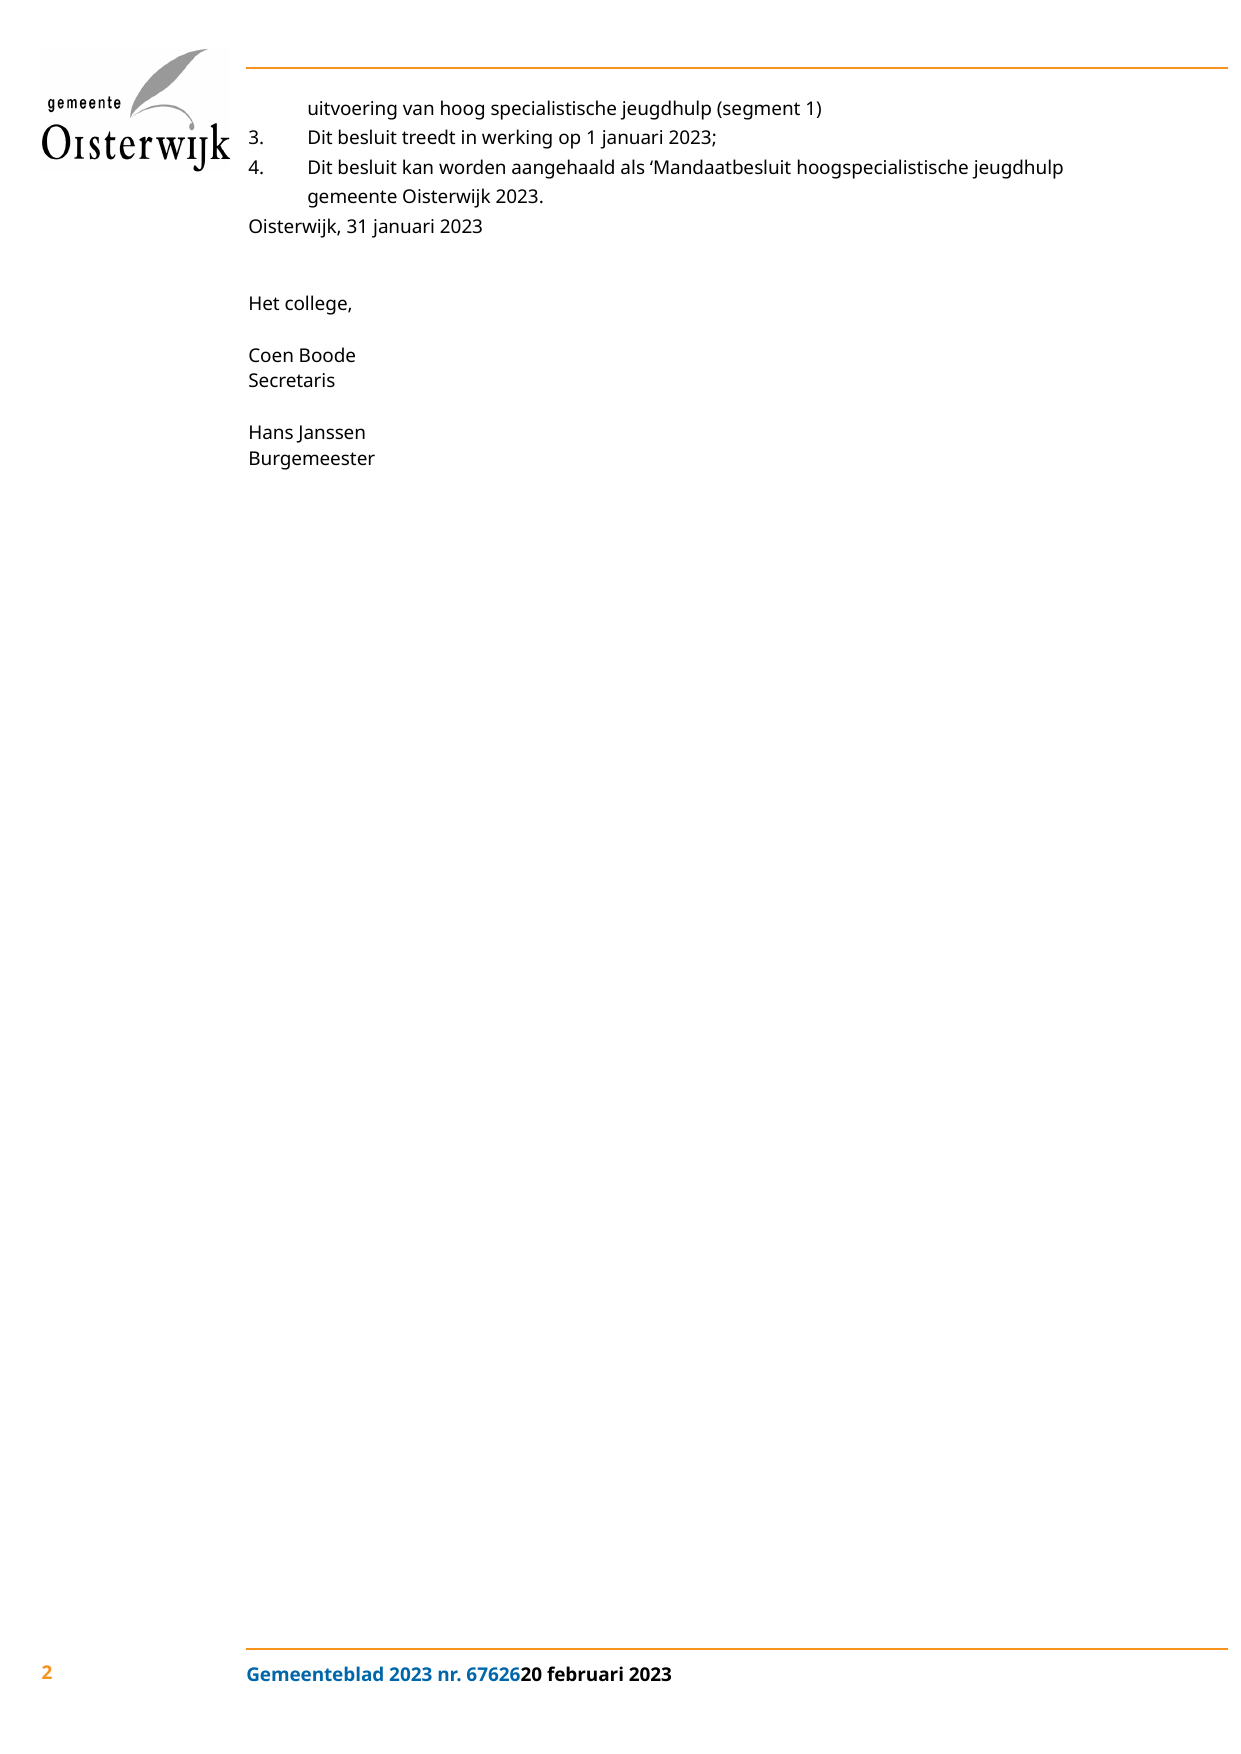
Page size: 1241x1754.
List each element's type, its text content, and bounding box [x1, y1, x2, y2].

list uitvoering van hoog specialistische jeugdhulp (segment 1) [248, 95, 1152, 121]
text Hans Janssen [248, 419, 1152, 445]
text Burgemeester [248, 445, 1152, 470]
picture [41, 47, 231, 172]
text Secretaris [248, 367, 1152, 393]
text Het college, [248, 290, 1152, 316]
text Oisterwijk, 31 januari 2023 [248, 213, 1152, 239]
list Dit besluit kan worden aangehaald als ‘Mandaatbesluit hoogspecialistische jeugdhulp gemeente Oisterwijk 2023. [248, 154, 1152, 209]
list Dit besluit treedt in werking op 1 januari 2023; [248, 124, 1152, 150]
text Coen Boode [248, 342, 1152, 367]
